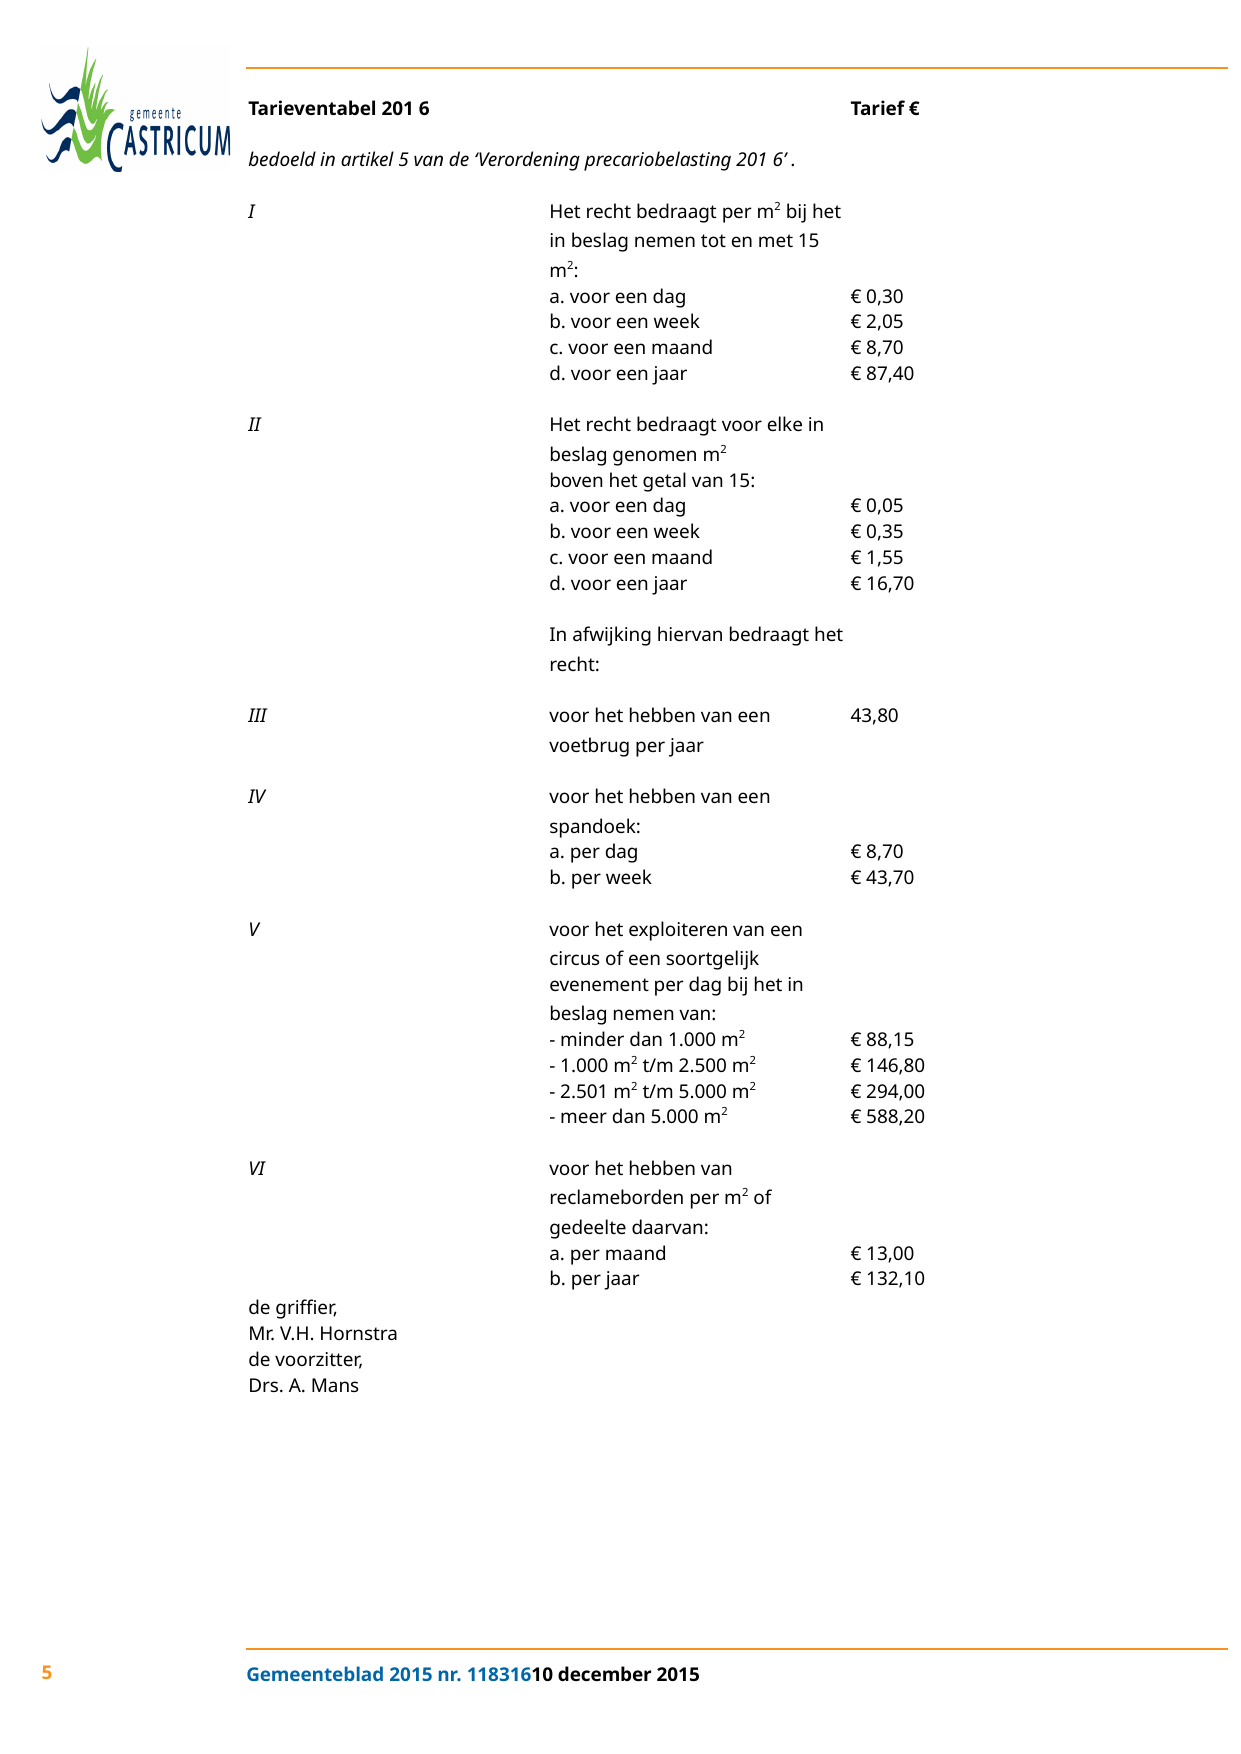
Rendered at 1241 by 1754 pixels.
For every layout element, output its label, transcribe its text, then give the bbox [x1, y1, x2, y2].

table_cell € 8,70 [850, 839, 1152, 864]
table_cell [850, 121, 1152, 146]
table_cell € 88,15 [850, 1026, 1152, 1052]
table_cell [248, 1052, 549, 1078]
table_cell [850, 467, 1152, 492]
table_cell [549, 172, 850, 198]
table_cell [850, 916, 1152, 971]
table_cell [248, 864, 549, 890]
table_cell b. per jaar [549, 1266, 850, 1291]
table_cell c. voor een maand [549, 544, 850, 570]
table_cell [248, 890, 549, 916]
table_cell [248, 1104, 549, 1129]
table_cell € 2,05 [850, 309, 1152, 334]
table_cell [248, 595, 549, 621]
table_cell € 16,70 [850, 570, 1152, 595]
text Mr. V.H. Hornstra [248, 1320, 1152, 1346]
table_cell € 0,05 [850, 493, 1152, 518]
table_cell evenement per dag bij het in beslag nemen van: [549, 971, 850, 1026]
table_cell [248, 1078, 549, 1103]
table_cell [248, 676, 549, 702]
table_cell [248, 386, 549, 411]
table_cell V [248, 916, 549, 971]
table_cell [549, 121, 850, 146]
table_cell € 0,30 [850, 283, 1152, 308]
table_cell [248, 1240, 549, 1266]
table_cell [850, 621, 1152, 676]
table_cell [248, 283, 549, 308]
table_cell [549, 595, 850, 621]
table_cell III [248, 702, 549, 757]
text de voorzitter, [248, 1346, 1152, 1372]
table_cell € 294,00 [850, 1078, 1152, 1103]
table_cell Het recht bedraagt per m2 bij het in beslag nemen tot en met 15 m2: [549, 198, 850, 283]
table_cell [850, 198, 1152, 283]
table_cell [549, 758, 850, 783]
table_cell - 2.501 m2 t/m 5.000 m2 [549, 1078, 850, 1103]
table_cell voor het hebben van een spandoek: [549, 783, 850, 838]
table_cell voor het hebben van een voetbrug per jaar [549, 702, 850, 757]
picture [41, 47, 231, 172]
table_cell [248, 1266, 549, 1291]
table_cell [248, 518, 549, 544]
table_cell - meer dan 5.000 m2 [549, 1104, 850, 1129]
table_cell € 0,35 [850, 518, 1152, 544]
table_cell In afwijking hiervan bedraagt het recht: [549, 621, 850, 676]
table_cell [248, 467, 549, 492]
table_cell [248, 334, 549, 360]
table_cell [248, 360, 549, 386]
text Drs. A. Mans [248, 1372, 1152, 1397]
table_cell 43,80 [850, 702, 1152, 757]
table_cell [248, 544, 549, 570]
table_cell € 1,55 [850, 544, 1152, 570]
table_cell b. voor een week [549, 518, 850, 544]
table_cell [850, 1129, 1152, 1155]
table_cell [549, 386, 850, 411]
table_cell [850, 676, 1152, 702]
table_cell [248, 309, 549, 334]
table_cell € 87,40 [850, 360, 1152, 386]
table_cell [248, 621, 549, 676]
table_cell [850, 890, 1152, 916]
table_cell Het recht bedraagt voor elke in beslag genomen m2 [549, 411, 850, 467]
table_header Tarieventabel 201 6 [248, 95, 850, 121]
table_cell a. voor een dag [549, 283, 850, 308]
table_cell a. per dag [549, 839, 850, 864]
table_cell [248, 1026, 549, 1052]
table_cell [850, 411, 1152, 467]
table_cell [549, 1129, 850, 1155]
table_cell [248, 121, 549, 146]
text de griffier, [248, 1294, 1152, 1320]
table_cell [248, 839, 549, 864]
table_cell € 132,10 [850, 1266, 1152, 1291]
table_cell € 43,70 [850, 864, 1152, 890]
table_cell d. voor een jaar [549, 570, 850, 595]
table_cell € 588,20 [850, 1104, 1152, 1129]
table_cell [850, 971, 1152, 1026]
table_cell [248, 570, 549, 595]
table_cell [850, 783, 1152, 838]
table_cell II [248, 411, 549, 467]
table_cell a. voor een dag [549, 493, 850, 518]
table_cell [850, 758, 1152, 783]
table_cell [850, 386, 1152, 411]
table_cell [248, 493, 549, 518]
table_cell IV [248, 783, 549, 838]
table_cell [248, 758, 549, 783]
table_cell boven het getal van 15: [549, 467, 850, 492]
table_cell - 1.000 m2 t/m 2.500 m2 [549, 1052, 850, 1078]
table_cell [850, 1155, 1152, 1240]
table_cell [850, 172, 1152, 198]
table_cell d. voor een jaar [549, 360, 850, 386]
table_cell c. voor een maand [549, 334, 850, 360]
table_cell - minder dan 1.000 m2 [549, 1026, 850, 1052]
table_cell € 8,70 [850, 334, 1152, 360]
table_cell [248, 971, 549, 1026]
table_cell [248, 172, 549, 198]
table_cell [549, 890, 850, 916]
table_cell [850, 595, 1152, 621]
table_cell bedoeld in artikel 5 van de ‘Verordening precariobelasting 201 6’ . [248, 146, 850, 172]
table_cell € 13,00 [850, 1240, 1152, 1266]
table_cell [549, 676, 850, 702]
table_cell a. per maand [549, 1240, 850, 1266]
table_cell [248, 1129, 549, 1155]
table_cell voor het exploiteren van een circus of een soortgelijk [549, 916, 850, 971]
table_cell b. voor een week [549, 309, 850, 334]
table_cell I [248, 198, 549, 283]
table_cell b. per week [549, 864, 850, 890]
table_cell VI [248, 1155, 549, 1240]
table_header Tarief € [850, 95, 1152, 121]
table_cell € 146,80 [850, 1052, 1152, 1078]
table_cell voor het hebben van reclameborden per m2 of gedeelte daarvan: [549, 1155, 850, 1240]
